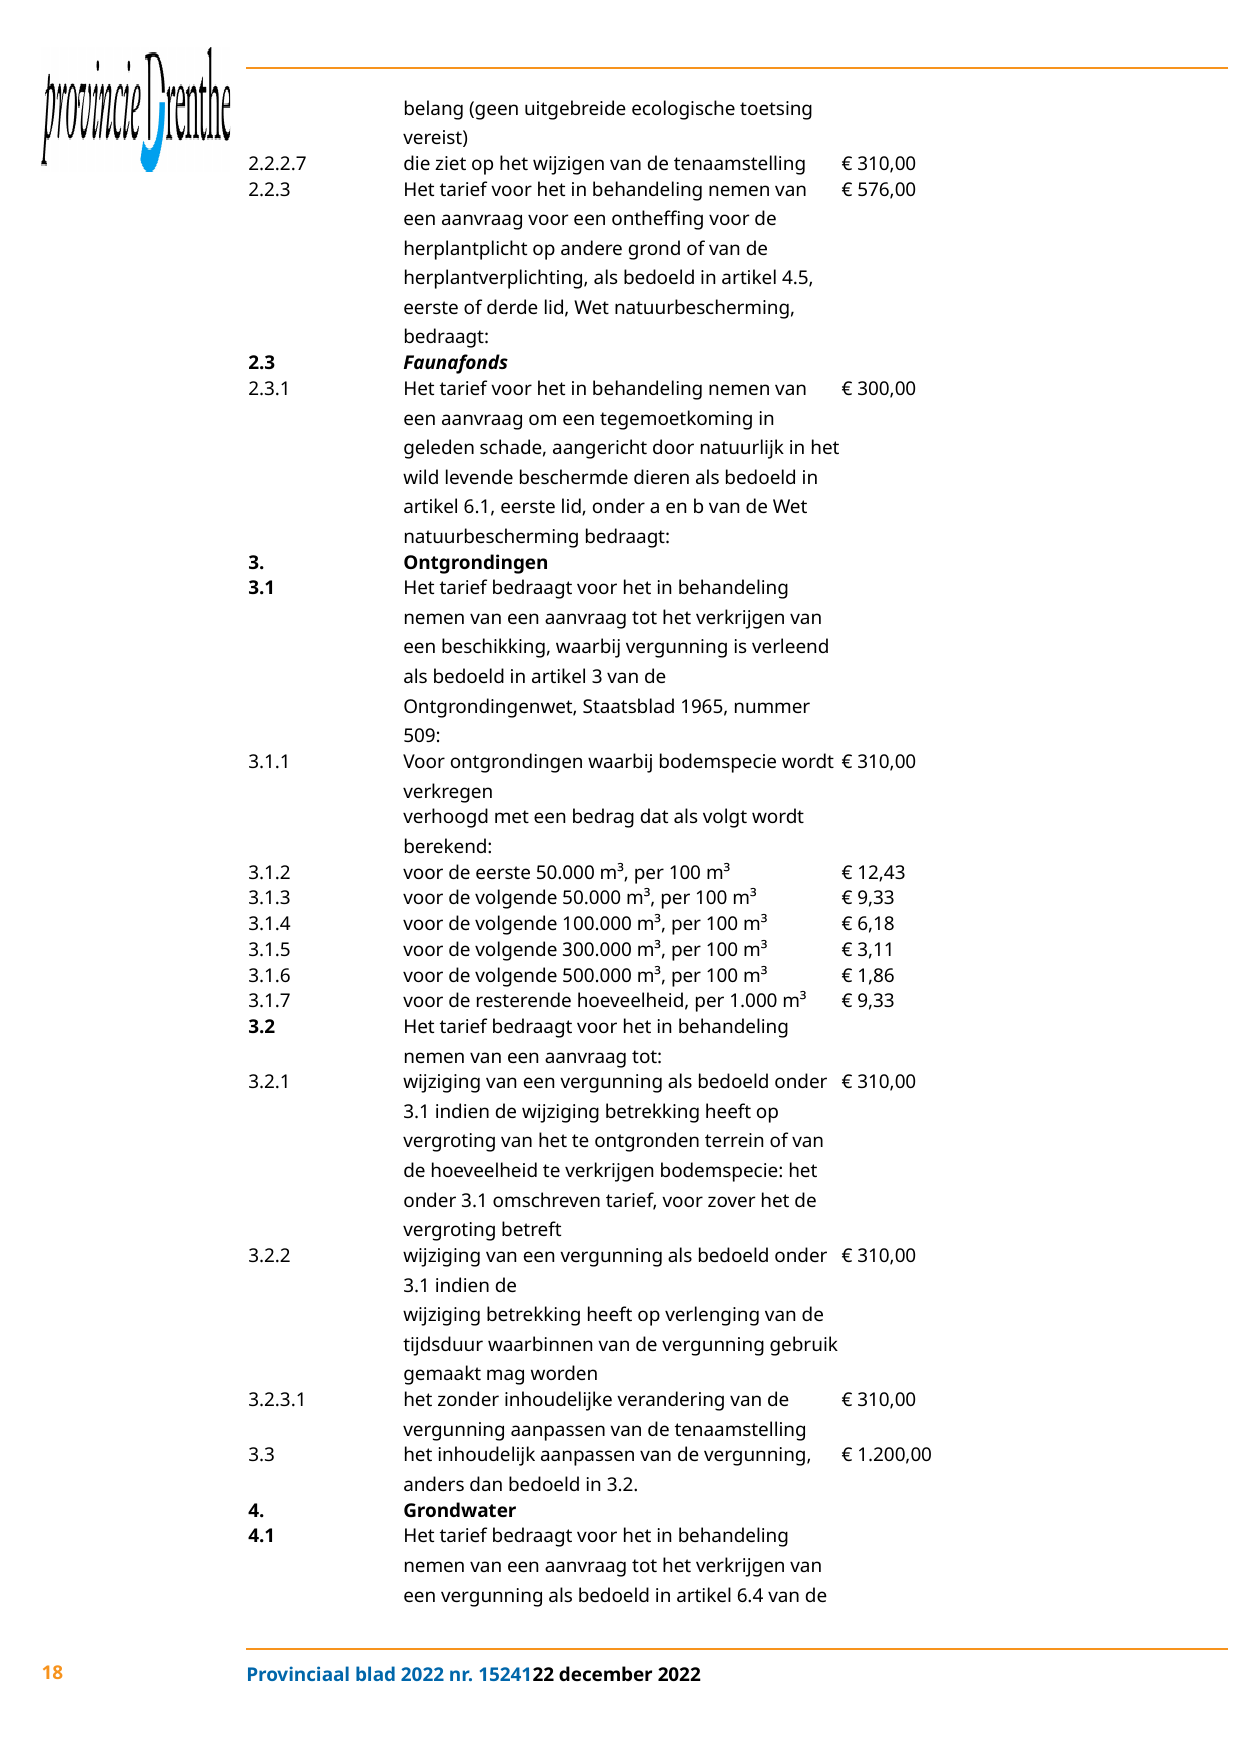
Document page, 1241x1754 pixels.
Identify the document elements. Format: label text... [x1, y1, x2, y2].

table_cell 4. [248, 1497, 403, 1523]
table_cell € 3,11 [841, 936, 996, 962]
table_cell € 6,18 [841, 910, 996, 936]
table_cell voor de volgende 100.000 m³, per 100 m³ [403, 910, 841, 936]
table_cell het inhoudelijk aanpassen van de vergunning, anders dan bedoeld in 3.2. [403, 1442, 841, 1497]
table_cell 3.3 [248, 1442, 403, 1497]
table_cell € 576,00 [841, 176, 1152, 349]
table_cell € 9,33 [841, 988, 996, 1013]
table_cell 3.1.7 [248, 988, 403, 1013]
table_cell [841, 350, 1152, 375]
table_cell [841, 549, 996, 574]
table_cell verhoogd met een bedrag dat als volgt wordt berekend: [403, 804, 841, 859]
table_cell voor de volgende 500.000 m³, per 100 m³ [403, 962, 841, 987]
table_cell 3.1.1 [248, 748, 403, 803]
table_cell 4.1 [248, 1523, 403, 1607]
table_cell € 9,33 [841, 885, 996, 910]
table_cell belang (geen uitgebreide ecologische toetsing vereist) [403, 95, 841, 150]
table_cell voor de eerste 50.000 m³, per 100 m³ [403, 859, 841, 884]
table_cell 3.1.6 [248, 962, 403, 987]
picture [41, 47, 231, 172]
table_cell Ontgrondingen [403, 549, 841, 574]
table_cell € 310,00 [841, 150, 1152, 176]
table_cell [248, 804, 403, 859]
table_cell [841, 95, 1152, 150]
table_cell € 310,00 [841, 1069, 996, 1242]
table_cell wijziging van een vergunning als bedoeld onder 3.1 indien de wijziging betrekking heeft op vergroting van het te ontgronden terrein of van de hoeveelheid te verkrijgen bodemspecie: het onder 3.1 omschreven tarief, voor zover het de vergroting betreft [403, 1069, 841, 1242]
table_cell Faunafonds [403, 350, 841, 375]
table_cell Het tarief bedraagt voor het in behandeling nemen van een aanvraag tot het verkrijgen van een beschikking, waarbij vergunning is verleend als bedoeld in artikel 3 van de Ontgrondingenwet, Staatsblad 1965, nummer 509: [403, 575, 841, 748]
table_cell 2.3 [248, 350, 403, 375]
table_cell € 300,00 [841, 375, 1152, 549]
table_cell 3.1.2 [248, 859, 403, 884]
table_cell € 310,00 [841, 748, 996, 803]
table_cell 2.2.2.7 [248, 150, 403, 176]
table_cell Het tarief bedraagt voor het in behandeling nemen van een aanvraag tot het verkrijgen van een vergunning als bedoeld in artikel 6.4 van de [403, 1523, 841, 1607]
table_cell [841, 1013, 996, 1068]
table_cell € 1,86 [841, 962, 996, 987]
table_cell 3. [248, 549, 403, 574]
table_cell 3.2 [248, 1013, 403, 1068]
table_cell 2.2.3 [248, 176, 403, 349]
table_cell 3.2.3.1 [248, 1386, 403, 1442]
table_cell 3.1.4 [248, 910, 403, 936]
table_cell [841, 1523, 996, 1607]
table_cell voor de volgende 300.000 m³, per 100 m³ [403, 936, 841, 962]
table_cell [841, 575, 996, 748]
table_cell Voor ontgrondingen waarbij bodemspecie wordt verkregen [403, 748, 841, 803]
table_cell € 310,00 [841, 1242, 996, 1386]
table_cell Het tarief voor het in behandeling nemen van een aanvraag voor een ontheffing voor de herplantplicht op andere grond of van de herplantverplichting, als bedoeld in artikel 4.5, eerste of derde lid, Wet natuurbescherming, bedraagt: [403, 176, 841, 349]
table_cell [841, 1497, 996, 1523]
table_cell 2.3.1 [248, 375, 403, 549]
table_cell Grondwater [403, 1497, 841, 1523]
table_cell 3.2.2 [248, 1242, 403, 1386]
table_cell Het tarief bedraagt voor het in behandeling nemen van een aanvraag tot: [403, 1013, 841, 1068]
table_cell wijziging van een vergunning als bedoeld onder 3.1 indien de wijziging betrekking heeft op verlenging van de tijdsduur waarbinnen van de vergunning gebruik gemaakt mag worden [403, 1242, 841, 1386]
table_cell [248, 95, 403, 150]
table_cell 3.1.3 [248, 885, 403, 910]
table_cell voor de volgende 50.000 m³, per 100 m³ [403, 885, 841, 910]
table_cell Het tarief voor het in behandeling nemen van een aanvraag om een tegemoetkoming in geleden schade, aangericht door natuurlijk in het wild levende beschermde dieren als bedoeld in artikel 6.1, eerste lid, onder a en b van de Wet natuurbescherming bedraagt: [403, 375, 841, 549]
table_cell € 1.200,00 [841, 1442, 996, 1497]
table_cell het zonder inhoudelijke verandering van de vergunning aanpassen van de tenaamstelling [403, 1386, 841, 1442]
table_cell € 310,00 [841, 1386, 996, 1442]
table_cell 3.1 [248, 575, 403, 748]
table_cell [841, 804, 996, 859]
table_cell 3.1.5 [248, 936, 403, 962]
table_cell die ziet op het wijzigen van de tenaamstelling [403, 150, 841, 176]
table_cell voor de resterende hoeveelheid, per 1.000 m³ [403, 988, 841, 1013]
table_cell € 12,43 [841, 859, 996, 884]
table_cell 3.2.1 [248, 1069, 403, 1242]
